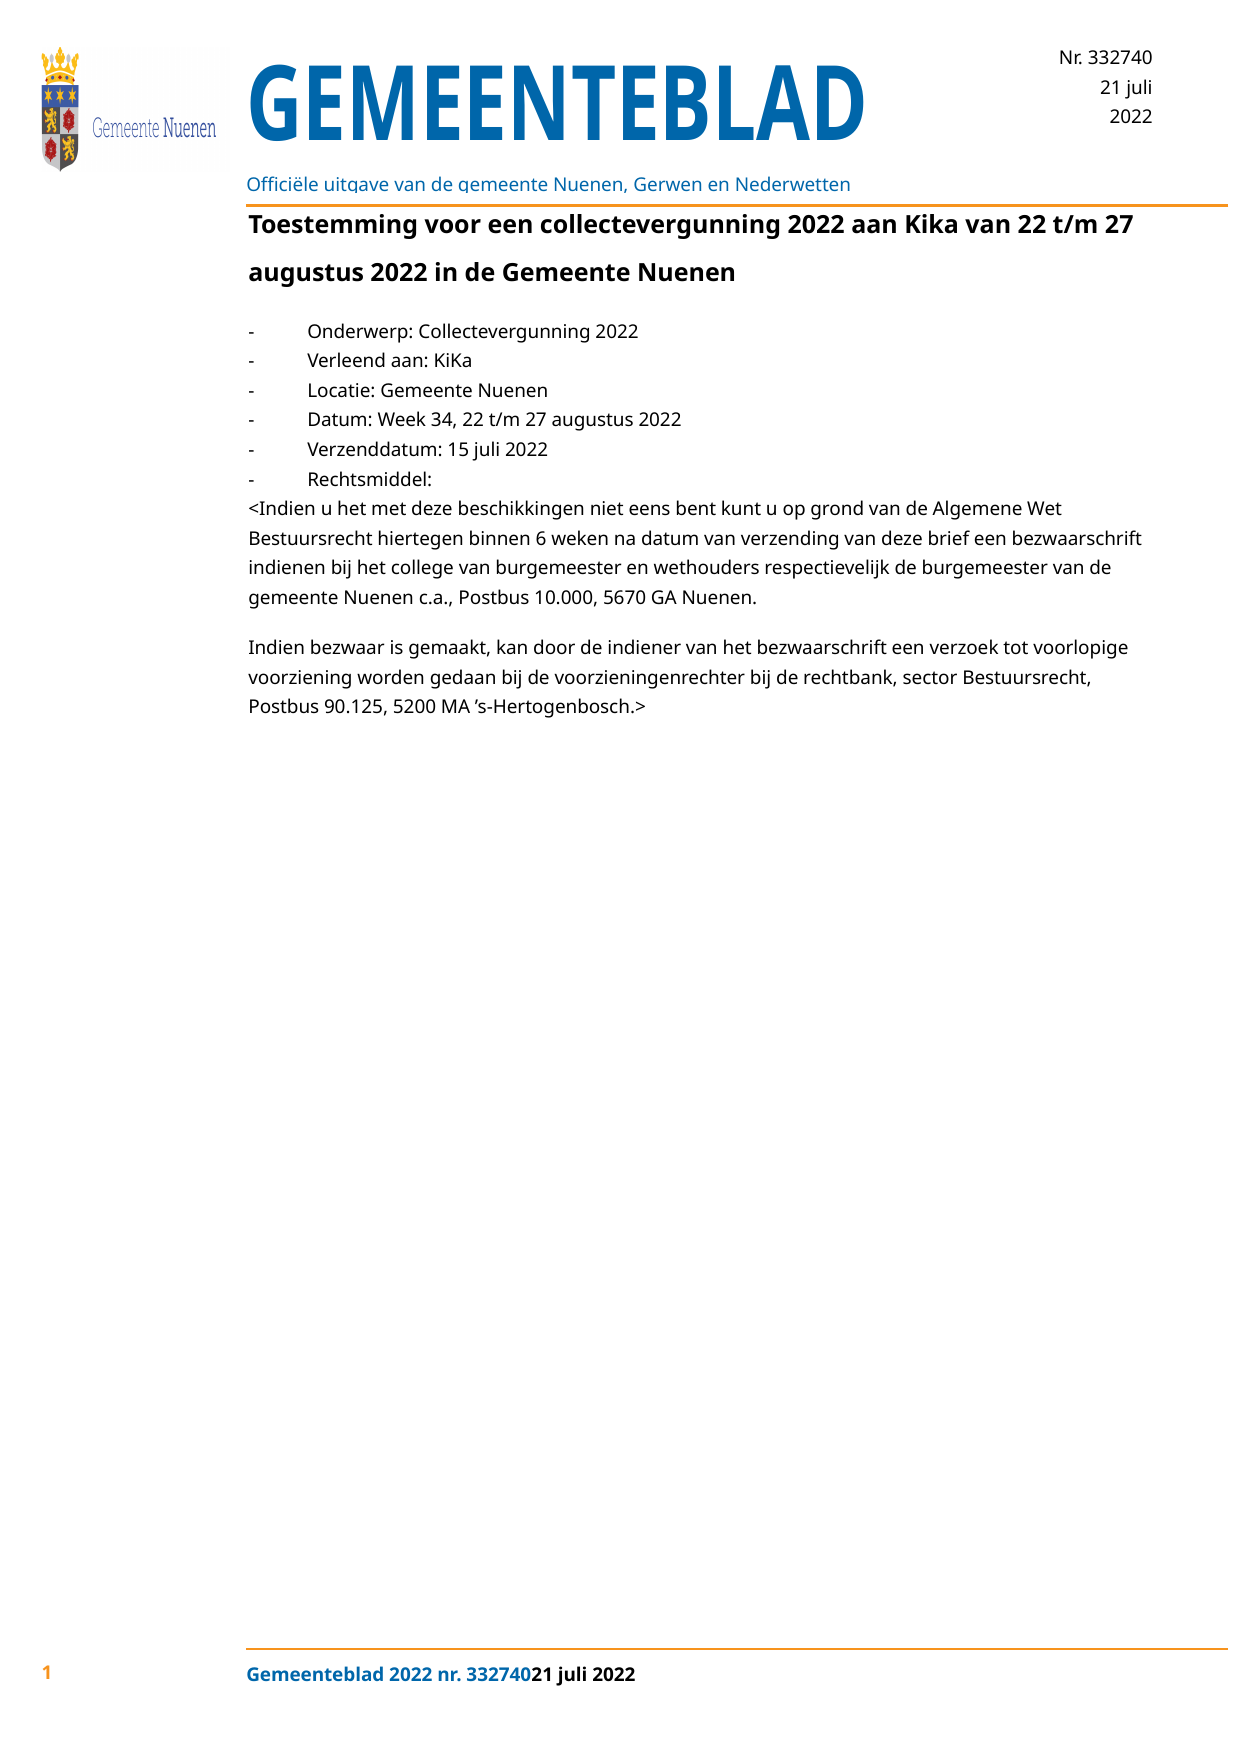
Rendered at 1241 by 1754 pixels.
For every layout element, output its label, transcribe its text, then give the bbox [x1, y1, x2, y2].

text Indien bezwaar is gemaakt, kan door de indiener van het bezwaarschrift een verzoek tot voorlopige voorziening worden gedaan bij de voorzieningenrechter bij de rechtbank, sector Bestuursrecht, Postbus 90.125, 5200 MA ’s-Hertogenbosch.> [248, 634, 1152, 719]
list Onderwerp: Collectevergunning 2022 [248, 318, 1152, 344]
list Datum: Week 34, 22 t/m 27 augustus 2022 [248, 407, 1152, 432]
text Toestemming voor een collectevergunning 2022 aan Kika van 22 t/m 27 augustus 2022 in de Gemeente Nuenen [248, 207, 1152, 288]
list Locatie: Gemeente Nuenen [248, 377, 1152, 403]
list Verleend aan: KiKa [248, 347, 1152, 373]
list Rechtsmiddel: [248, 466, 1152, 492]
text <Indien u het met deze beschikkingen niet eens bent kunt u op grond van de Algemene Wet Bestuursrecht hiertegen binnen 6 weken na datum van verzending van deze brief een bezwaarschrift indienen bij het college van burgemeester en wethouders respectievelijk de burgemeester van de gemeente Nuenen c.a., Postbus 10.000, 5670 GA Nuenen. [248, 495, 1152, 610]
list Verzenddatum: 15 juli 2022 [248, 436, 1152, 462]
picture [41, 47, 231, 172]
